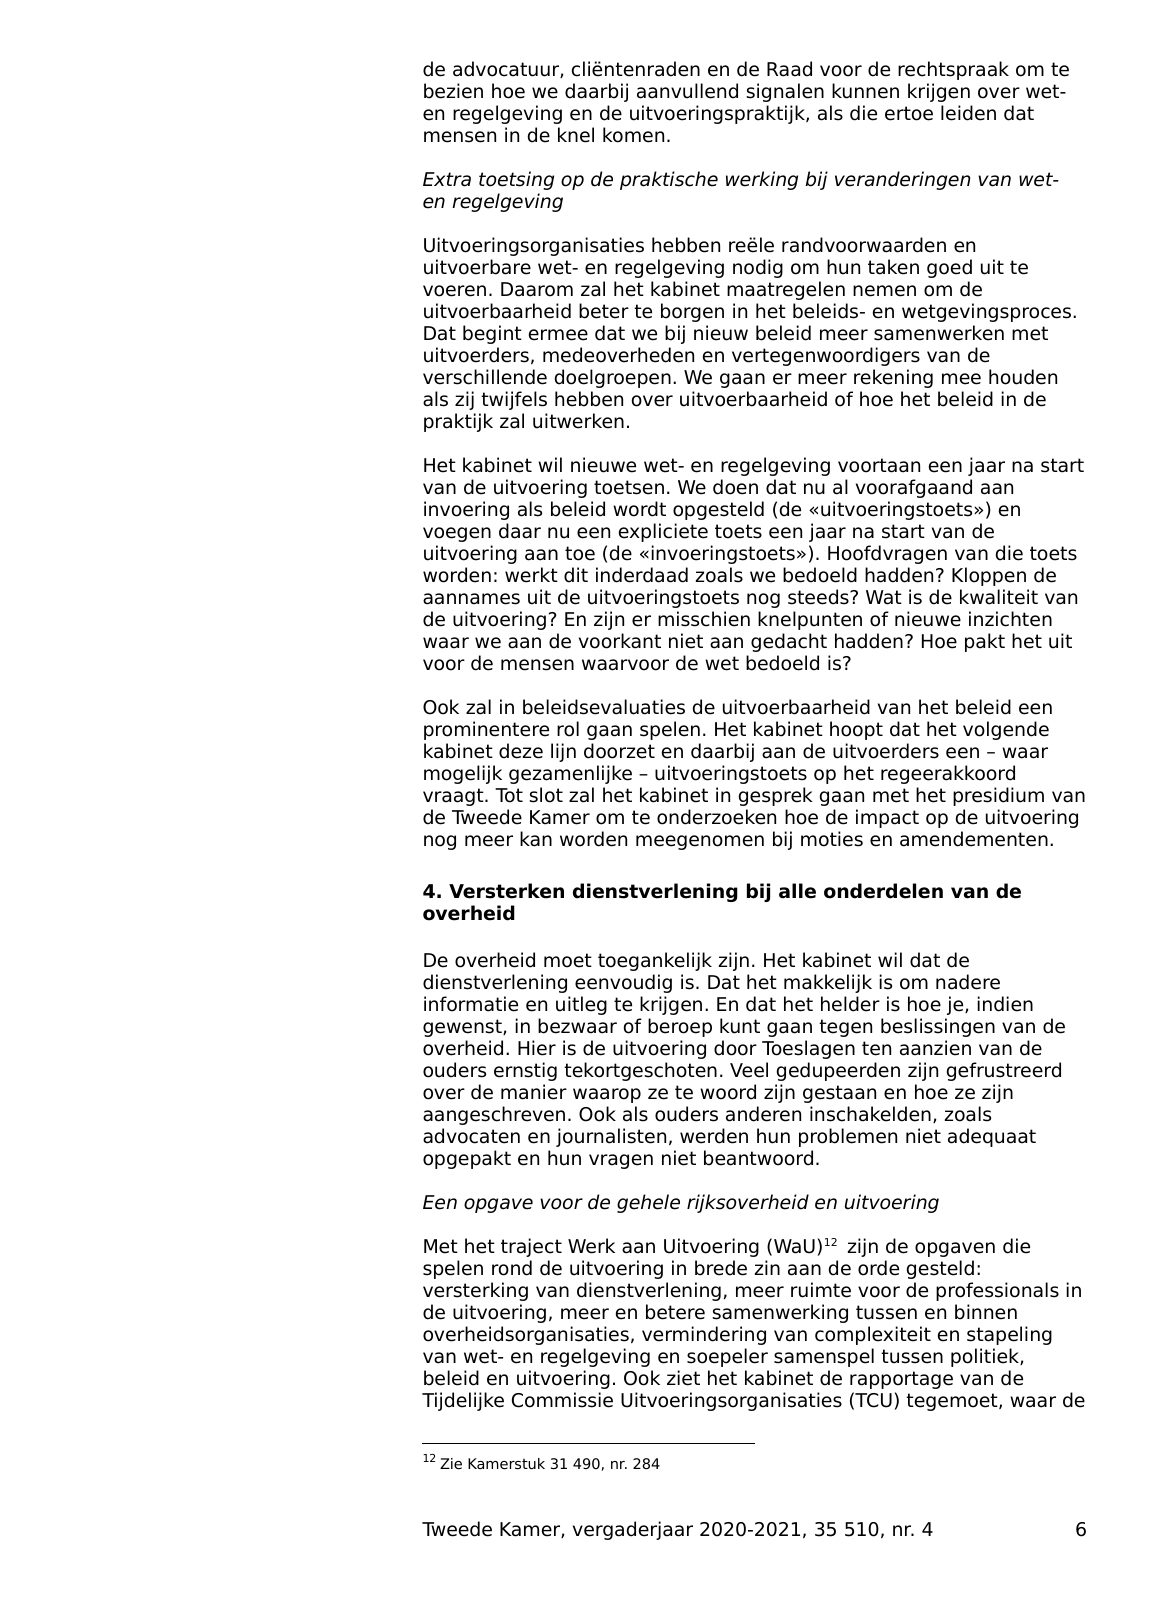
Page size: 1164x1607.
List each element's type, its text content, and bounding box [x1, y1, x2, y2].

text Het kabinet wil nieuwe wet- en regelgeving voortaan een jaar na start van de uitvoering toetsen. We doen dat nu al voorafgaand aan invoering als beleid wordt opgesteld (de «uitvoeringstoets») en voegen daar nu een expliciete toets een jaar na start van de uitvoering aan toe (de «invoeringstoets»). Hoofdvragen van die toets worden: werkt dit inderdaad zoals we bedoeld hadden? Kloppen de aannames uit de uitvoeringstoets nog steeds? Wat is de kwaliteit van de uitvoering? En zijn er misschien knelpunten of nieuwe inzichten waar we aan de voorkant niet aan gedacht hadden? Hoe pakt het uit voor de mensen waarvoor de wet bedoeld is? [422, 455, 1087, 675]
subtitle Extra toetsing op de praktische werking bij veranderingen van wet- en regelgeving [422, 169, 1087, 213]
text Ook zal in beleidsevaluaties de uitvoerbaarheid van het beleid een prominentere rol gaan spelen. Het kabinet hoopt dat het volgende kabinet deze lijn doorzet en daarbij aan de uitvoerders een – waar mogelijk gezamenlijke – uitvoeringstoets op het regeerakkoord vraagt. Tot slot zal het kabinet in gesprek gaan met het presidium van de Tweede Kamer om te onderzoeken hoe de impact op de uitvoering nog meer kan worden meegenomen bij moties en amendementen. [422, 697, 1087, 851]
text Met het traject Werk aan Uitvoering (WaU) zijn de opgaven die spelen rond de uitvoering in brede zin aan de orde gesteld: versterking van dienstverlening, meer ruimte voor de professionals in de uitvoering, meer en betere samenwerking tussen en binnen overheidsorganisaties, vermindering van complexiteit en stapeling van wet- en regelgeving en soepeler samenspel tussen politiek, beleid en uitvoering. Ook ziet het kabinet de rapportage van de Tijdelijke Commissie Uitvoeringsorganisaties (TCU) tegemoet, waar de [422, 1236, 1087, 1412]
text De overheid moet toegankelijk zijn. Het kabinet wil dat de dienstverlening eenvoudig is. Dat het makkelijk is om nadere informatie en uitleg te krijgen. En dat het helder is hoe je, indien gewenst, in bezwaar of beroep kunt gaan tegen beslissingen van de overheid. Hier is de uitvoering door Toeslagen ten aanzien van de ouders ernstig tekortgeschoten. Veel gedupeerden zijn gefrustreerd over de manier waarop ze te woord zijn gestaan en hoe ze zijn aangeschreven. Ook als ouders anderen inschakelden, zoals advocaten en journalisten, werden hun problemen niet adequaat opgepakt en hun vragen niet beantwoord. [422, 950, 1087, 1170]
text de advocatuur, cliëntenraden en de Raad voor de rechtspraak om te bezien hoe we daarbij aanvullend signalen kunnen krijgen over wet- en regelgeving en de uitvoeringspraktijk, als die ertoe leiden dat mensen in de knel komen. [422, 59, 1087, 147]
subtitle Een opgave voor de gehele rijksoverheid en uitvoering [422, 1192, 1087, 1214]
subtitle 4. Versterken dienstverlening bij alle onderdelen van de overheid [422, 881, 1087, 925]
text Uitvoeringsorganisaties hebben reële randvoorwaarden en uitvoerbare wet- en regelgeving nodig om hun taken goed uit te voeren. Daarom zal het kabinet maatregelen nemen om de uitvoerbaarheid beter te borgen in het beleids- en wetgevingsproces. Dat begint ermee dat we bij nieuw beleid meer samenwerken met uitvoerders, medeoverheden en vertegenwoordigers van de verschillende doelgroepen. We gaan er meer rekening mee houden als zij twijfels hebben over uitvoerbaarheid of hoe het beleid in de praktijk zal uitwerken. [422, 235, 1087, 433]
text Zie Kamerstuk 31 490, nr. 284 [422, 1452, 1087, 1474]
